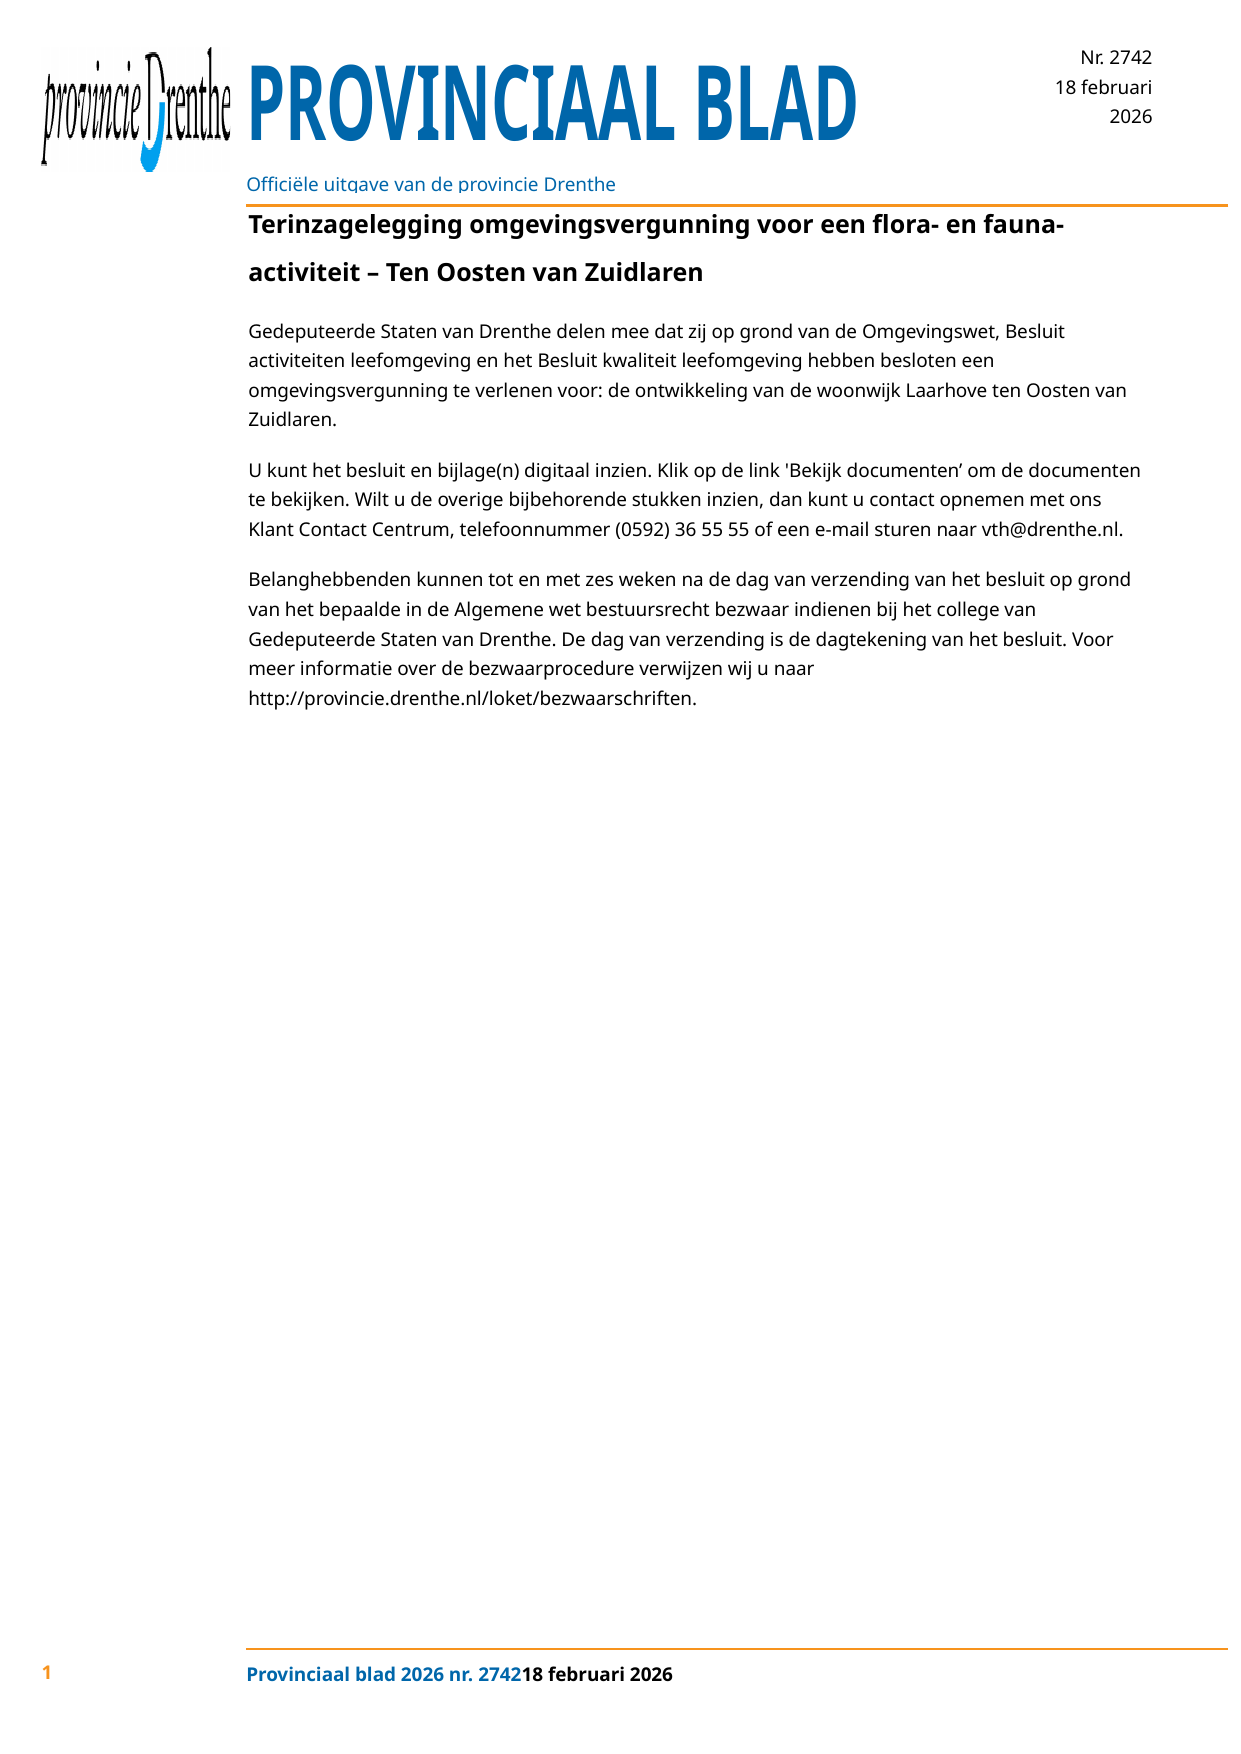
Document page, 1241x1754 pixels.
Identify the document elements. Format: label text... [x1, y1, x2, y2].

text Gedeputeerde Staten van Drenthe delen mee dat zij op grond van de Omgevingswet, Besluit activiteiten leefomgeving en het Besluit kwaliteit leefomgeving hebben besloten een omgevingsvergunning te verlenen voor: de ontwikkeling van de woonwijk Laarhove ten Oosten van Zuidlaren. [248, 318, 1152, 432]
text Terinzagelegging omgevingsvergunning voor een flora- en fauna-activiteit – Ten Oosten van Zuidlaren [248, 207, 1152, 288]
text Belanghebbenden kunnen tot en met zes weken na de dag van verzending van het besluit op grond van het bepaalde in de Algemene wet bestuursrecht bezwaar indienen bij het college van Gedeputeerde Staten van Drenthe. De dag van verzending is de dagtekening van het besluit. Voor meer informatie over de bezwaarprocedure verwijzen wij u naar http://provincie.drenthe.nl/loket/bezwaarschriften. [248, 567, 1152, 711]
picture [41, 47, 231, 172]
text U kunt het besluit en bijlage(n) digitaal inzien. Klik op de link 'Bekijk documenten’ om de documenten te bekijken. Wilt u de overige bijbehorende stukken inzien, dan kunt u contact opnemen met ons Klant Contact Centrum, telefoonnummer (0592) 36 55 55 of een e-mail sturen naar vth@drenthe.nl. [248, 457, 1152, 542]
